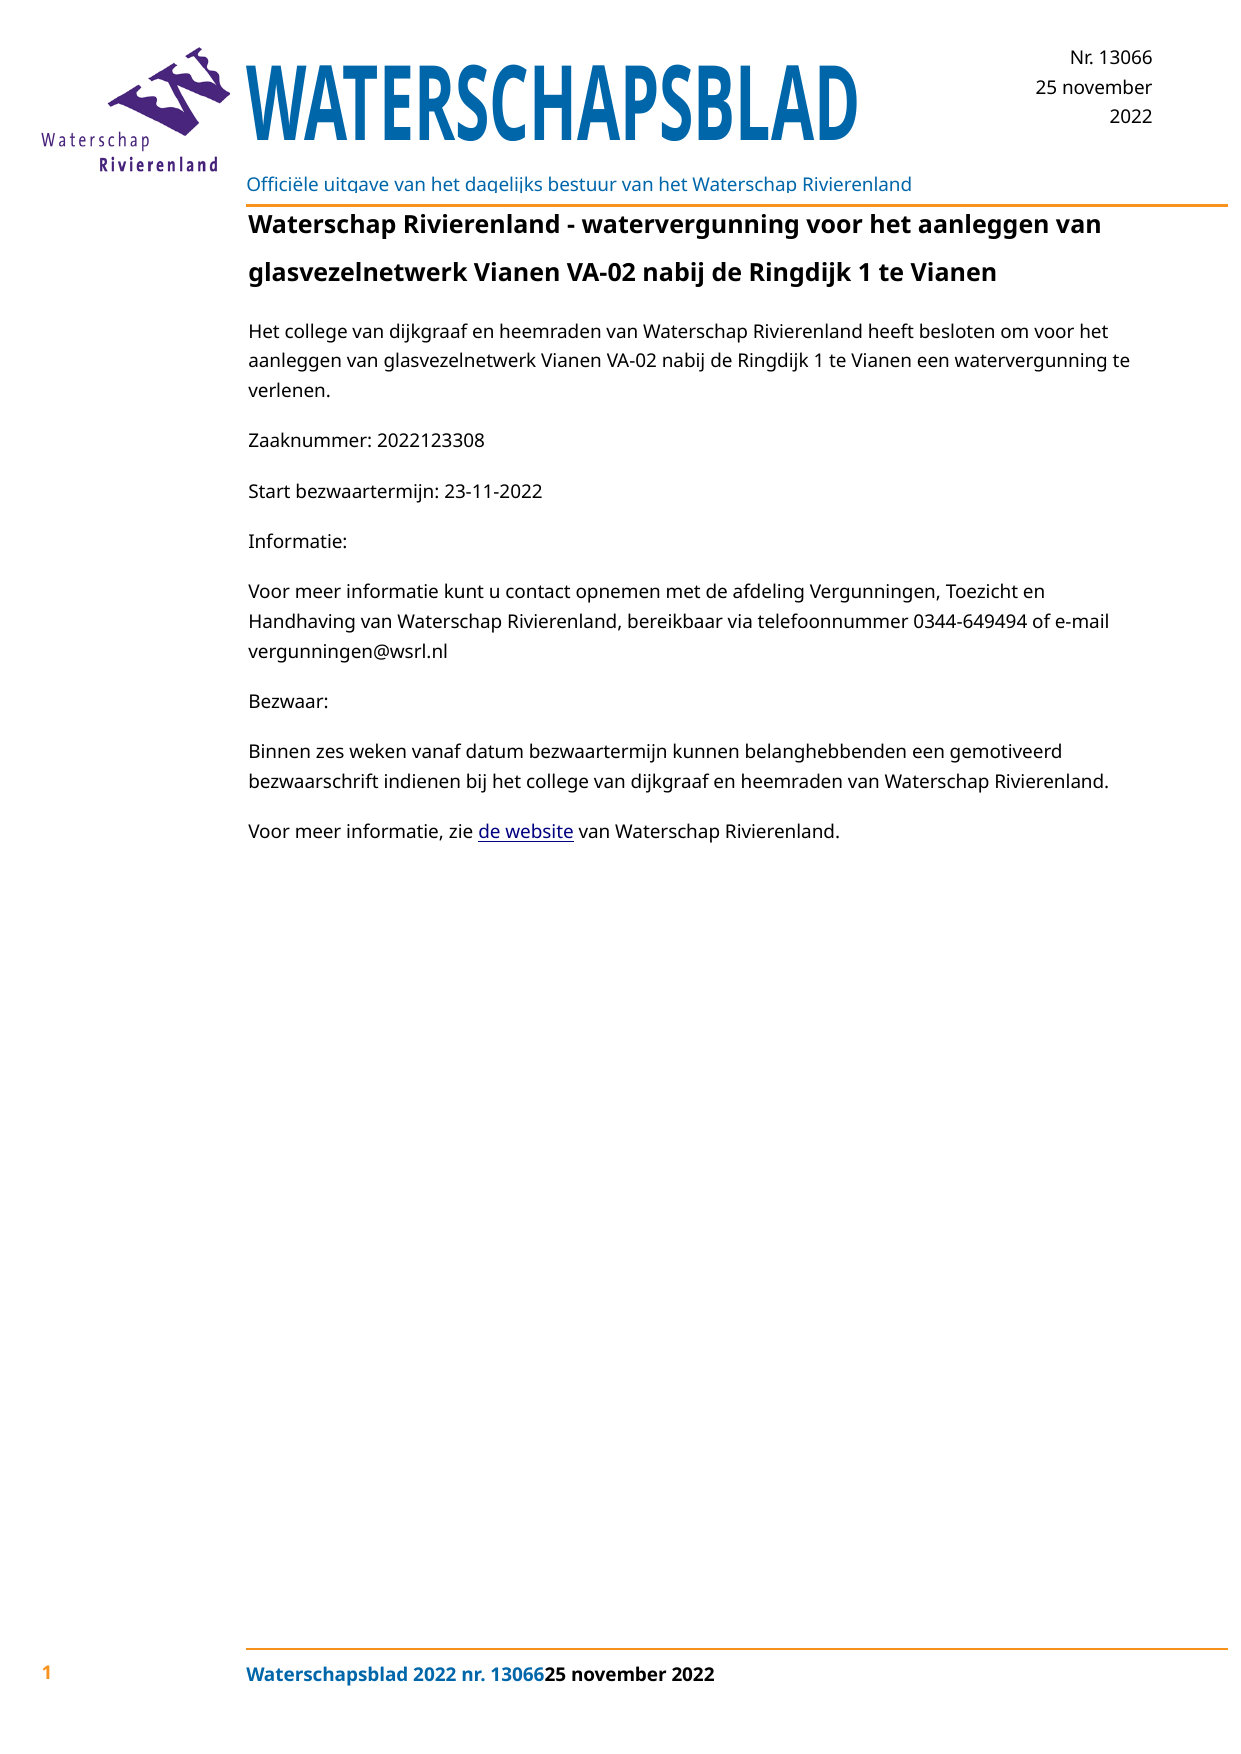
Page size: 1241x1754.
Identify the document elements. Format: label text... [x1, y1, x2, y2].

text Waterschap Rivierenland - watervergunning voor het aanleggen van glasvezelnetwerk Vianen VA-02 nabij de Ringdijk 1 te Vianen [248, 207, 1152, 288]
text Binnen zes weken vanaf datum bezwaartermijn kunnen belanghebbenden een gemotiveerd bezwaarschrift indienen bij het college van dijkgraaf en heemraden van Waterschap Rivierenland. [248, 739, 1152, 794]
text Voor meer informatie, zie de website van Waterschap Rivierenland. [248, 819, 1152, 844]
text Het college van dijkgraaf en heemraden van Waterschap Rivierenland heeft besloten om voor het aanleggen van glasvezelnetwerk Vianen VA-02 nabij de Ringdijk 1 te Vianen een watervergunning te verlenen. [248, 318, 1152, 403]
text Informatie: [248, 528, 1152, 554]
text Voor meer informatie kunt u contact opnemen met de afdeling Vergunningen, Toezicht en Handhaving van Waterschap Rivierenland, bereikbaar via telefoonnummer 0344-649494 of e-mail vergunningen@wsrl.nl [248, 579, 1152, 664]
text Start bezwaartermijn: 23-11-2022 [248, 478, 1152, 504]
text Zaaknummer: 2022123308 [248, 427, 1152, 453]
picture [41, 47, 231, 172]
text Bezwaar: [248, 688, 1152, 714]
